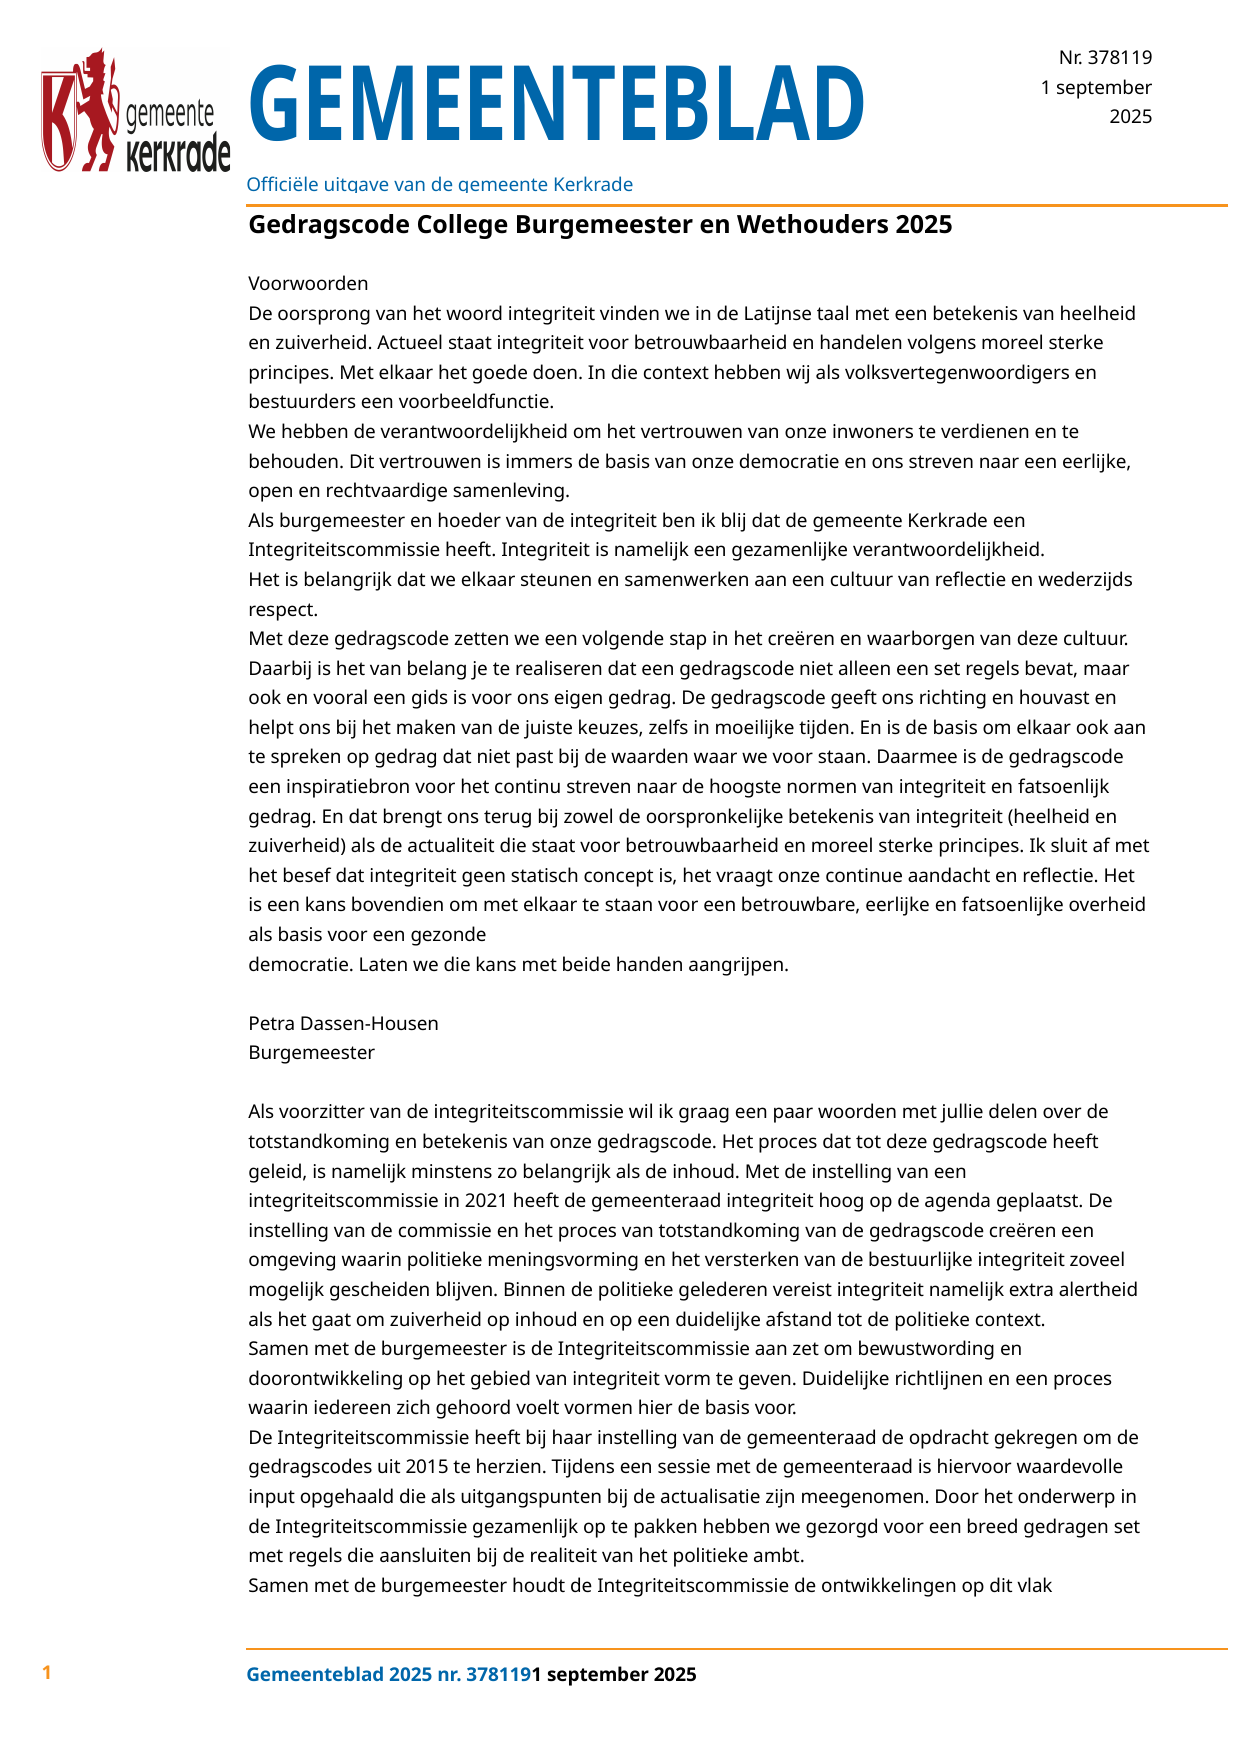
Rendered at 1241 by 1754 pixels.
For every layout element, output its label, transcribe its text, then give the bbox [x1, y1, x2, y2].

text Met deze gedragscode zetten we een volgende stap in het creëren en waarborgen van deze cultuur. Daarbij is het van belang je te realiseren dat een gedragscode niet alleen een set regels bevat, maar ook en vooral een gids is voor ons eigen gedrag. De gedragscode geeft ons richting en houvast en helpt ons bij het maken van de juiste keuzes, zelfs in moeilijke tijden. En is de basis om elkaar ook aan te spreken op gedrag dat niet past bij de waarden waar we voor staan. Daarmee is de gedragscode een inspiratiebron voor het continu streven naar de hoogste normen van integriteit en fatsoenlijk gedrag. En dat brengt ons terug bij zowel de oorspronkelijke betekenis van integriteit (heelheid en zuiverheid) als de actualiteit die staat voor betrouwbaarheid en moreel sterke principes. Ik sluit af met het besef dat integriteit geen statisch concept is, het vraagt onze continue aandacht en reflectie. Het is een kans bovendien om met elkaar te staan voor een betrouwbare, eerlijke en fatsoenlijke overheid als basis voor een gezonde [248, 625, 1152, 947]
text democratie. Laten we die kans met beide handen aangrijpen. [248, 951, 1152, 976]
picture [41, 47, 231, 172]
text We hebben de verantwoordelijkheid om het vertrouwen van onze inwoners te verdienen en te behouden. Dit vertrouwen is immers de basis van onze democratie en ons streven naar een eerlijke, open en rechtvaardige samenleving. [248, 418, 1152, 503]
text Het is belangrijk dat we elkaar steunen en samenwerken aan een cultuur van reflectie en wederzijds respect. [248, 566, 1152, 621]
text Petra Dassen-Housen [248, 1010, 1152, 1036]
text Als voorzitter van de integriteitscommissie wil ik graag een paar woorden met jullie delen over de totstandkoming en betekenis van onze gedragscode. Het proces dat tot deze gedragscode heeft geleid, is namelijk minstens zo belangrijk als de inhoud. Met de instelling van een integriteitscommissie in 2021 heeft de gemeenteraad integriteit hoog op de agenda geplaatst. De instelling van de commissie en het proces van totstandkoming van de gedragscode creëren een omgeving waarin politieke meningsvorming en het versterken van de bestuurlijke integriteit zoveel mogelijk gescheiden blijven. Binnen de politieke gelederen vereist integriteit namelijk extra alertheid als het gaat om zuiverheid op inhoud en op een duidelijke afstand tot de politieke context. [248, 1099, 1152, 1331]
text Samen met de burgemeester houdt de Integriteitscommissie de ontwikkelingen op dit vlak [248, 1572, 1152, 1598]
text Gedragscode College Burgemeester en Wethouders 2025 [248, 207, 1152, 241]
text Als burgemeester en hoeder van de integriteit ben ik blij dat de gemeente Kerkrade een Integriteitscommissie heeft. Integriteit is namelijk een gezamenlijke verantwoordelijkheid. [248, 507, 1152, 562]
text De oorsprong van het woord integriteit vinden we in de Latijnse taal met een betekenis van heelheid en zuiverheid. Actueel staat integriteit voor betrouwbaarheid en handelen volgens moreel sterke principes. Met elkaar het goede doen. In die context hebben wij als volksvertegenwoordigers en bestuurders een voorbeeldfunctie. [248, 300, 1152, 414]
text Voorwoorden [248, 270, 1152, 296]
text De Integriteitscommissie heeft bij haar instelling van de gemeenteraad de opdracht gekregen om de gedragscodes uit 2015 te herzien. Tijdens een sessie met de gemeenteraad is hiervoor waardevolle input opgehaald die als uitgangspunten bij de actualisatie zijn meegenomen. Door het onderwerp in de Integriteitscommissie gezamenlijk op te pakken hebben we gezorgd voor een breed gedragen set met regels die aansluiten bij de realiteit van het politieke ambt. [248, 1424, 1152, 1568]
text Samen met de burgemeester is de Integriteitscommissie aan zet om bewustwording en doorontwikkeling op het gebied van integriteit vorm te geven. Duidelijke richtlijnen en een proces waarin iedereen zich gehoord voelt vormen hier de basis voor. [248, 1335, 1152, 1420]
text Burgemeester [248, 1039, 1152, 1065]
